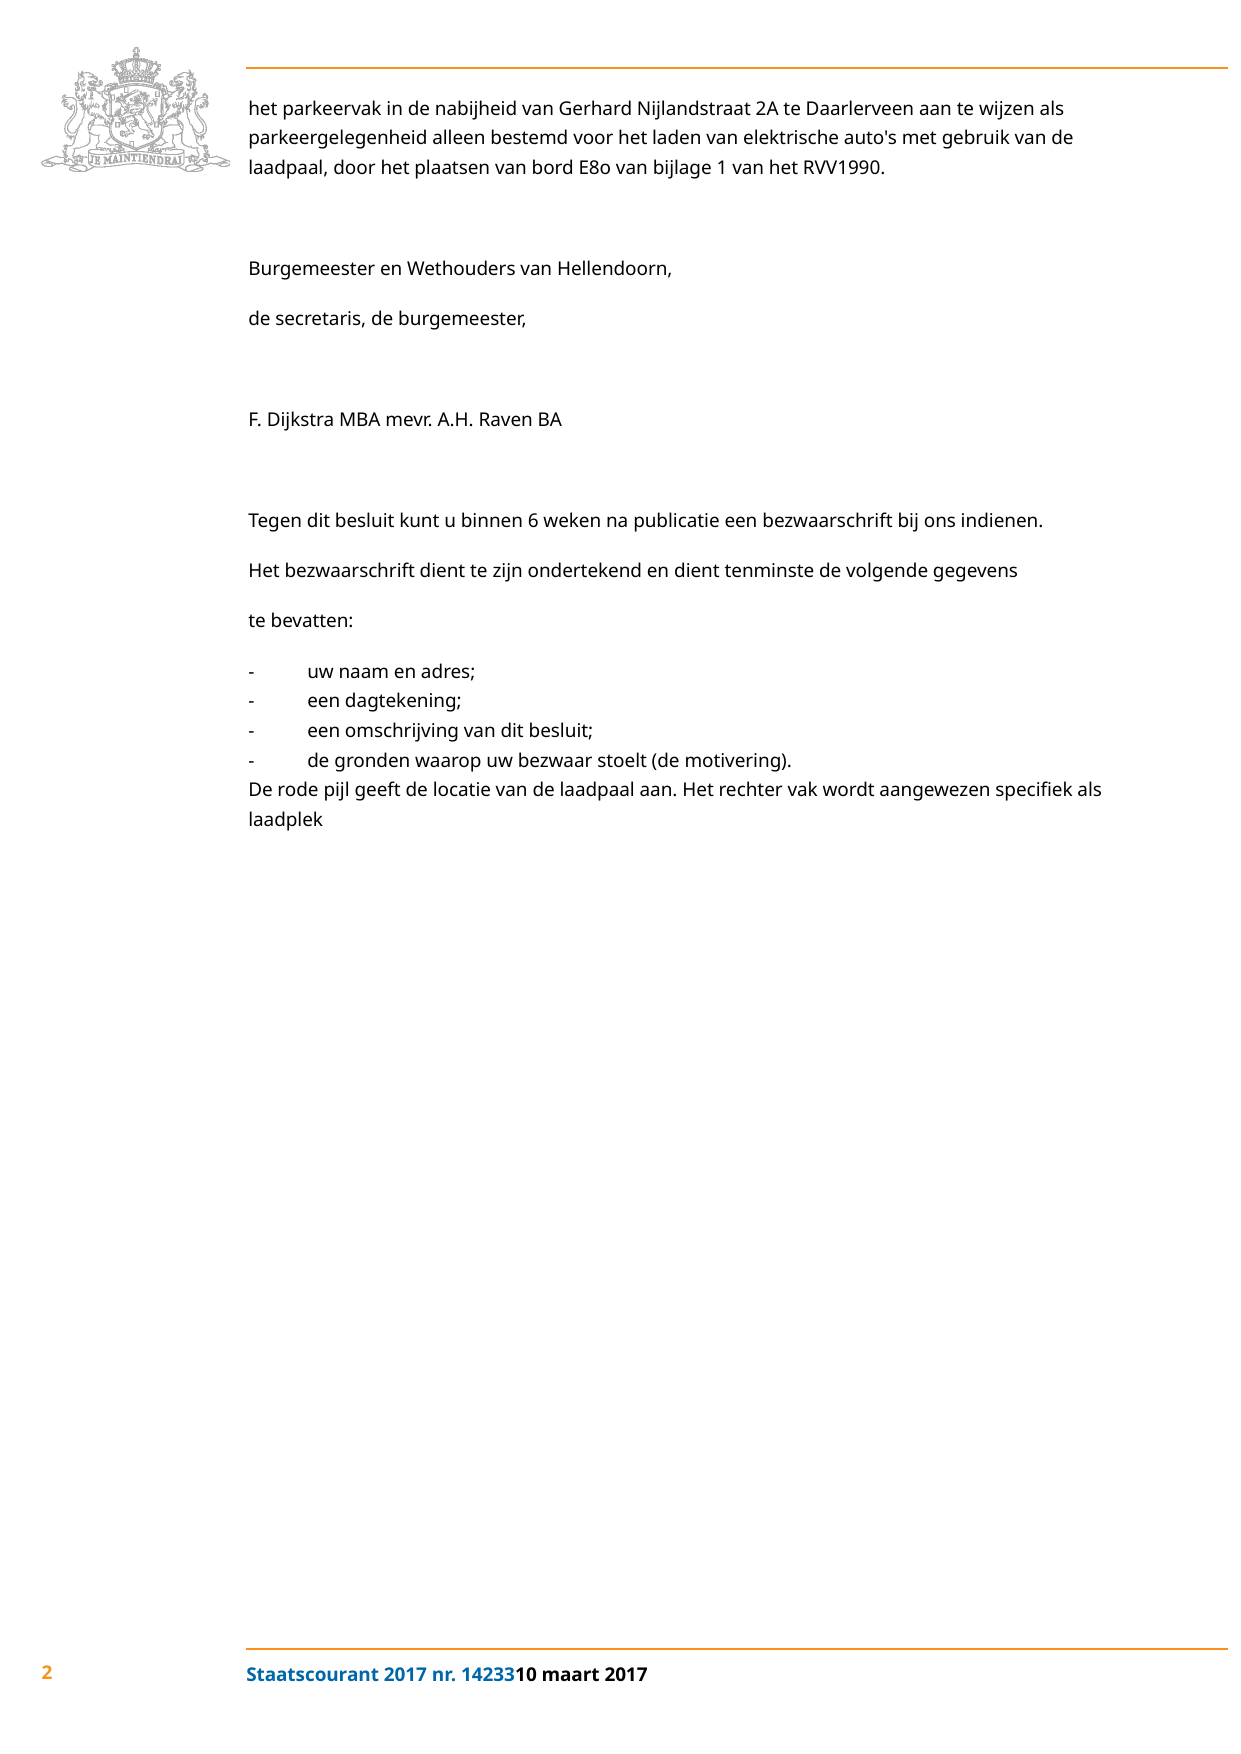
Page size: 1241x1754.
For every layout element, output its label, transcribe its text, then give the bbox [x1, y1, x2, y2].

list uw naam en adres; [248, 658, 1152, 684]
text Tegen dit besluit kunt u binnen 6 weken na publicatie een bezwaarschrift bij ons indienen. [248, 507, 1152, 533]
list de gronden waarop uw bezwaar stoelt (de motivering). [248, 747, 1152, 773]
text de secretaris, de burgemeester, [248, 305, 1152, 331]
text Het bezwaarschrift dient te zijn ondertekend en dient tenminste de volgende gegevens [248, 557, 1152, 583]
list een dagtekening; [248, 688, 1152, 713]
text F. Dijkstra MBA mevr. A.H. Raven BA [248, 406, 1152, 432]
picture [41, 47, 231, 172]
list een omschrijving van dit besluit; [248, 717, 1152, 743]
text het parkeervak in de nabijheid van Gerhard Nijlandstraat 2A te Daarlerveen aan te wijzen als parkeergelegenheid alleen bestemd voor het laden van elektrische auto's met gebruik van de laadpaal, door het plaatsen van bord E8o van bijlage 1 van het RVV1990. [248, 95, 1152, 180]
text te bevatten: [248, 608, 1152, 633]
text De rode pijl geeft de locatie van de laadpaal aan. Het rechter vak wordt aangewezen specifiek als laadplek [248, 776, 1152, 832]
text Burgemeester en Wethouders van Hellendoorn, [248, 255, 1152, 281]
